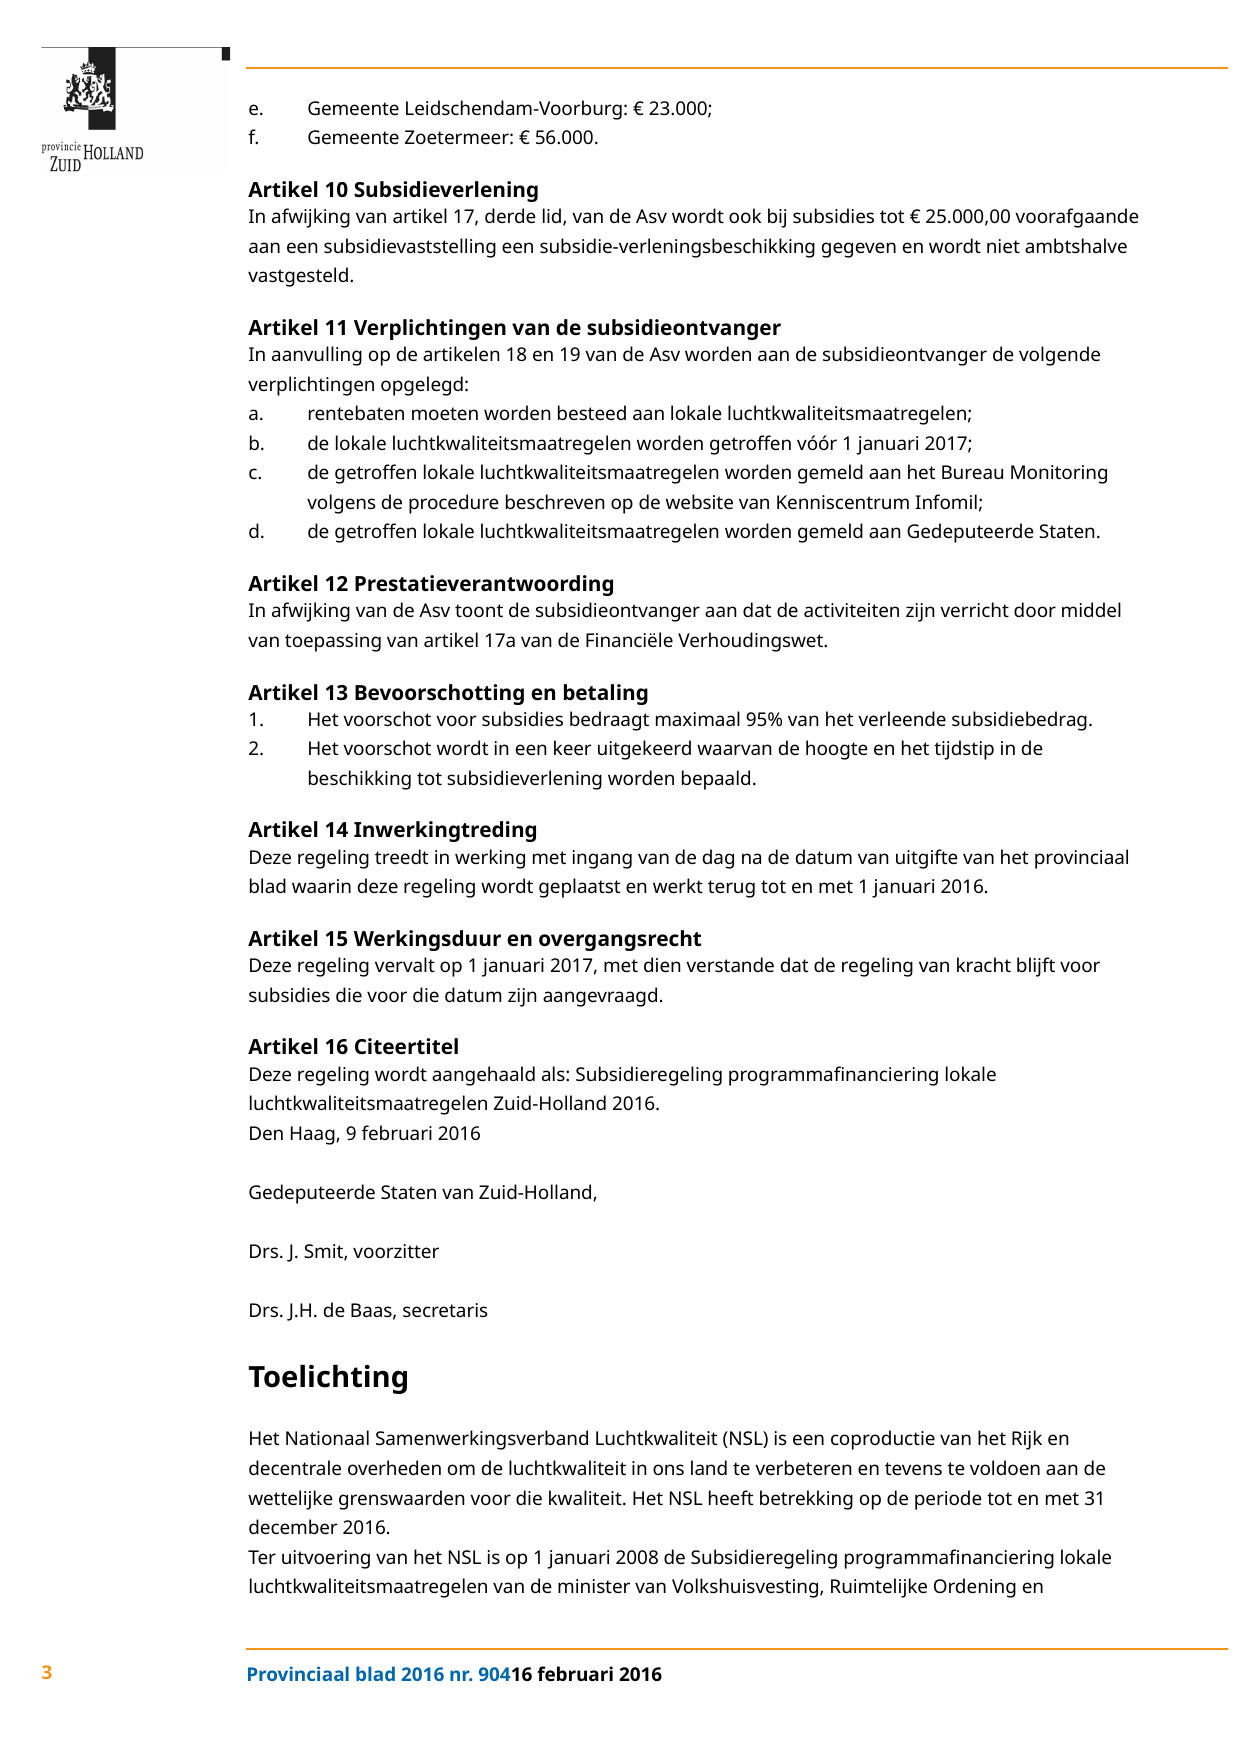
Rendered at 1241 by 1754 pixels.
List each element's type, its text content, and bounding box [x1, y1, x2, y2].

text Toelichting [248, 1357, 1152, 1396]
list Het voorschot voor subsidies bedraagt maximaal 95% van het verleende subsidiebedrag. [248, 706, 1152, 732]
list Gemeente Zoetermeer: € 56.000. [248, 124, 1152, 150]
text In afwijking van artikel 17, derde lid, van de Asv wordt ook bij subsidies tot € 25.000,00 voorafgaande aan een subsidievaststelling een subsidie-verleningsbeschikking gegeven en wordt niet ambtshalve vastgesteld. [248, 203, 1152, 288]
list de getroffen lokale luchtkwaliteitsmaatregelen worden gemeld aan Gedeputeerde Staten. [248, 519, 1152, 544]
text Gedeputeerde Staten van Zuid-Holland, [248, 1179, 1152, 1205]
text In aanvulling op de artikelen 18 en 19 van de Asv worden aan de subsidieontvanger de volgende verplichtingen opgelegd: [248, 341, 1152, 397]
text Artikel 10 Subsidieverlening [248, 175, 1152, 203]
text Artikel 12 Prestatieverantwoording [248, 569, 1152, 598]
list de getroffen lokale luchtkwaliteitsmaatregelen worden gemeld aan het Bureau Monitoring volgens de procedure beschreven op de website van Kenniscentrum Infomil; [248, 459, 1152, 515]
text Het Nationaal Samenwerkingsverband Luchtkwaliteit (NSL) is een coproductie van het Rijk en decentrale overheden om de luchtkwaliteit in ons land te verbeteren en tevens te voldoen aan de wettelijke grenswaarden voor die kwaliteit. Het NSL heeft betrekking op de periode tot en met 31 december 2016. [248, 1426, 1152, 1540]
picture [41, 47, 231, 172]
text Artikel 14 Inwerkingtreding [248, 816, 1152, 844]
list rentebaten moeten worden besteed aan lokale luchtkwaliteitsmaatregelen; [248, 400, 1152, 426]
text Drs. J. Smit, voorzitter [248, 1238, 1152, 1264]
text Artikel 16 Citeertitel [248, 1032, 1152, 1061]
list Gemeente Leidschendam-Voorburg: € 23.000; [248, 95, 1152, 121]
text Den Haag, 9 februari 2016 [248, 1120, 1152, 1146]
text Artikel 13 Bevoorschotting en betaling [248, 678, 1152, 706]
text Deze regeling vervalt op 1 januari 2017, met dien verstande dat de regeling van kracht blijft voor subsidies die voor die datum zijn aangevraagd. [248, 952, 1152, 1008]
text In afwijking van de Asv toont de subsidieontvanger aan dat de activiteiten zijn verricht door middel van toepassing van artikel 17a van de Financiële Verhoudingswet. [248, 598, 1152, 653]
text Artikel 15 Werkingsduur en overgangsrecht [248, 924, 1152, 952]
text Artikel 11 Verplichtingen van de subsidieontvanger [248, 313, 1152, 341]
text Deze regeling wordt aangehaald als: Subsidieregeling programmafinanciering lokale luchtkwaliteitsmaatregelen Zuid-Holland 2016. [248, 1061, 1152, 1116]
list Het voorschot wordt in een keer uitgekeerd waarvan de hoogte en het tijdstip in de beschikking tot subsidieverlening worden bepaald. [248, 736, 1152, 791]
text Deze regeling treedt in werking met ingang van de dag na de datum van uitgifte van het provinciaal blad waarin deze regeling wordt geplaatst en werkt terug tot en met 1 januari 2016. [248, 844, 1152, 899]
text Drs. J.H. de Baas, secretaris [248, 1298, 1152, 1323]
text Ter uitvoering van het NSL is op 1 januari 2008 de Subsidieregeling programmafinanciering lokale luchtkwaliteitsmaatregelen van de minister van Volkshuisvesting, Ruimtelijke Ordening en [248, 1544, 1152, 1599]
list de lokale luchtkwaliteitsmaatregelen worden getroffen vóór 1 januari 2017; [248, 430, 1152, 456]
